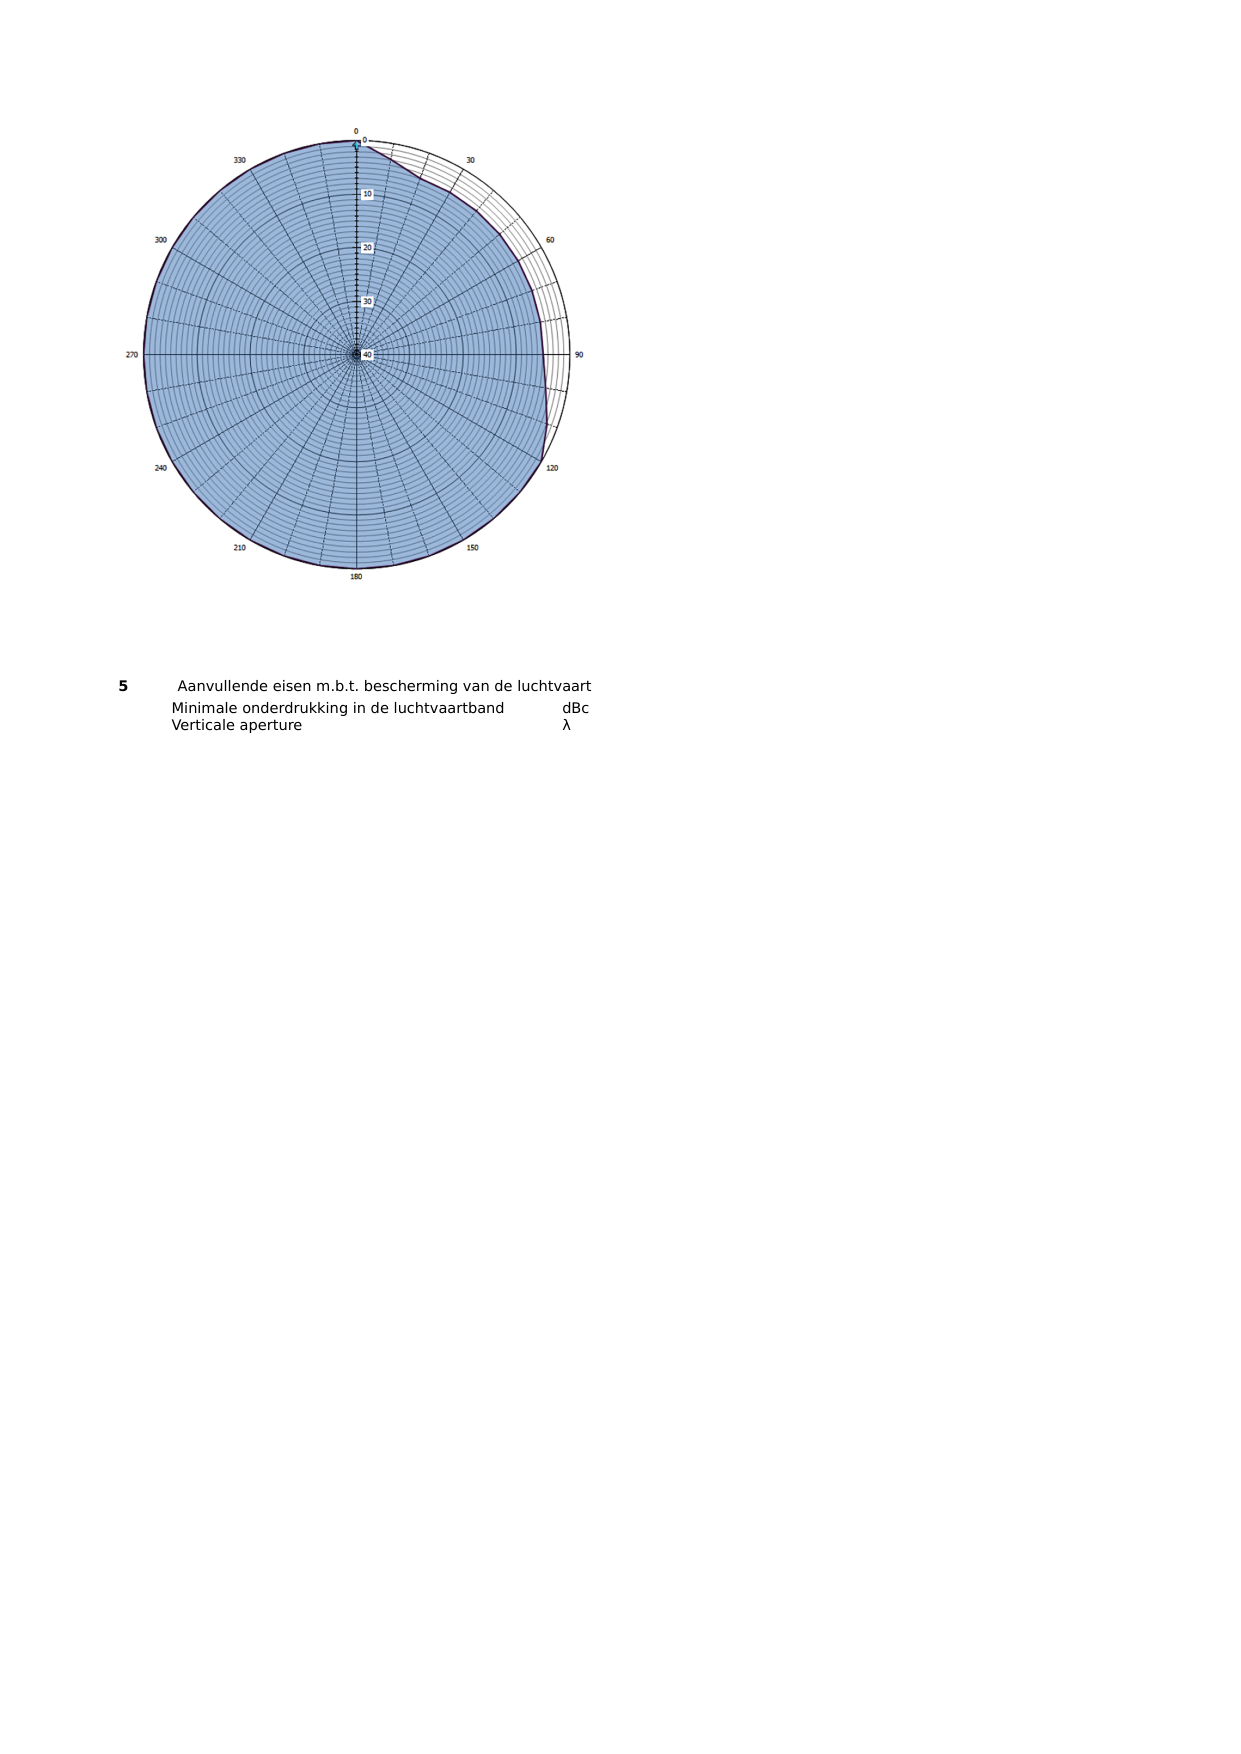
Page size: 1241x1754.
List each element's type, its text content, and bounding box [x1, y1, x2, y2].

picture [118, 118, 591, 591]
table_header 5 [118, 678, 171, 734]
table_cell dBc λ [556, 695, 1122, 734]
table_cell Minimale onderdrukking in de luchtvaartband Verticale aperture [171, 695, 556, 734]
table_header Aanvullende eisen m.b.t. bescherming van de luchtvaart [171, 678, 1122, 695]
